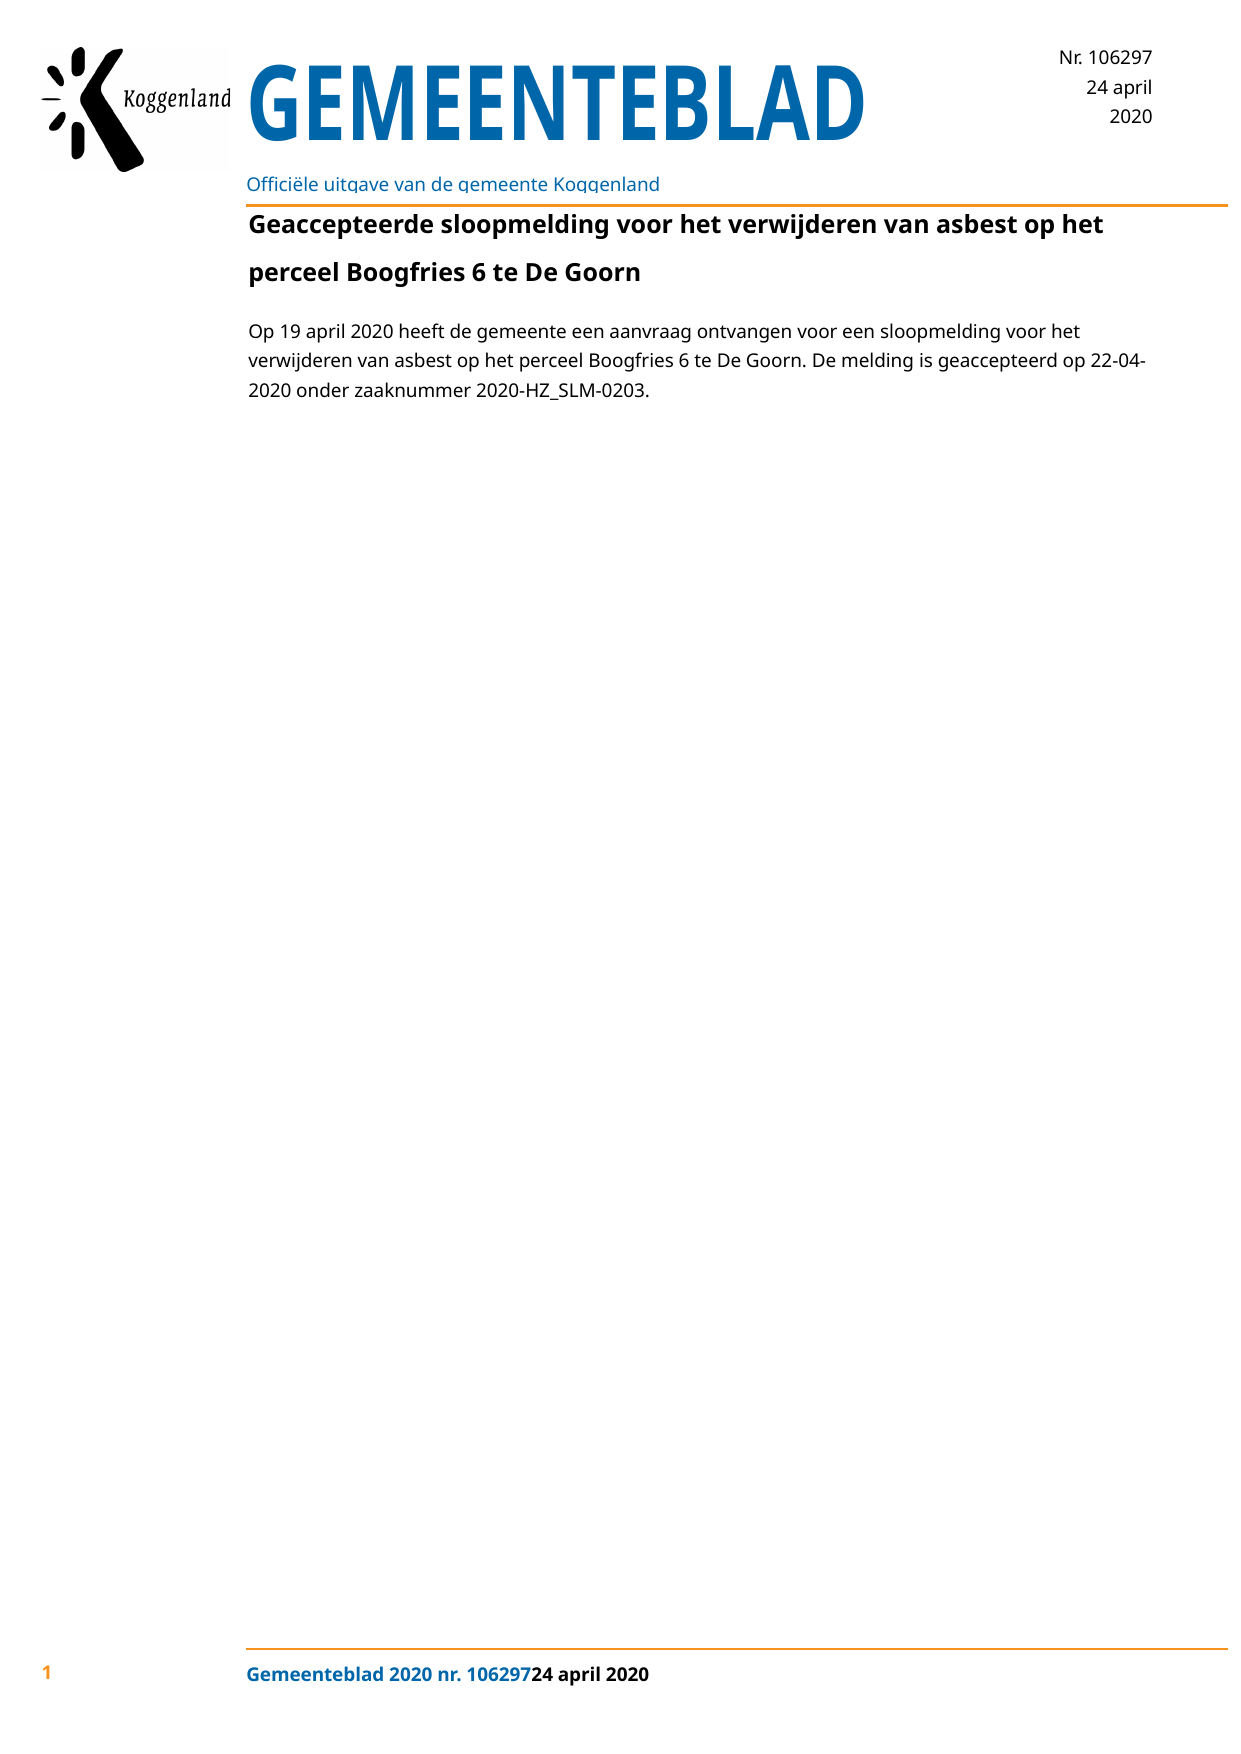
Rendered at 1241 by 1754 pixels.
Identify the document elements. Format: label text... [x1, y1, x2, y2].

text Op 19 april 2020 heeft de gemeente een aanvraag ontvangen voor een sloopmelding voor het verwijderen van asbest op het perceel Boogfries 6 te De Goorn. De melding is geaccepteerd op 22-04-2020 onder zaaknummer 2020-HZ_SLM-0203. [248, 318, 1152, 403]
text Geaccepteerde sloopmelding voor het verwijderen van asbest op het perceel Boogfries 6 te De Goorn [248, 207, 1152, 288]
picture [41, 47, 231, 172]
